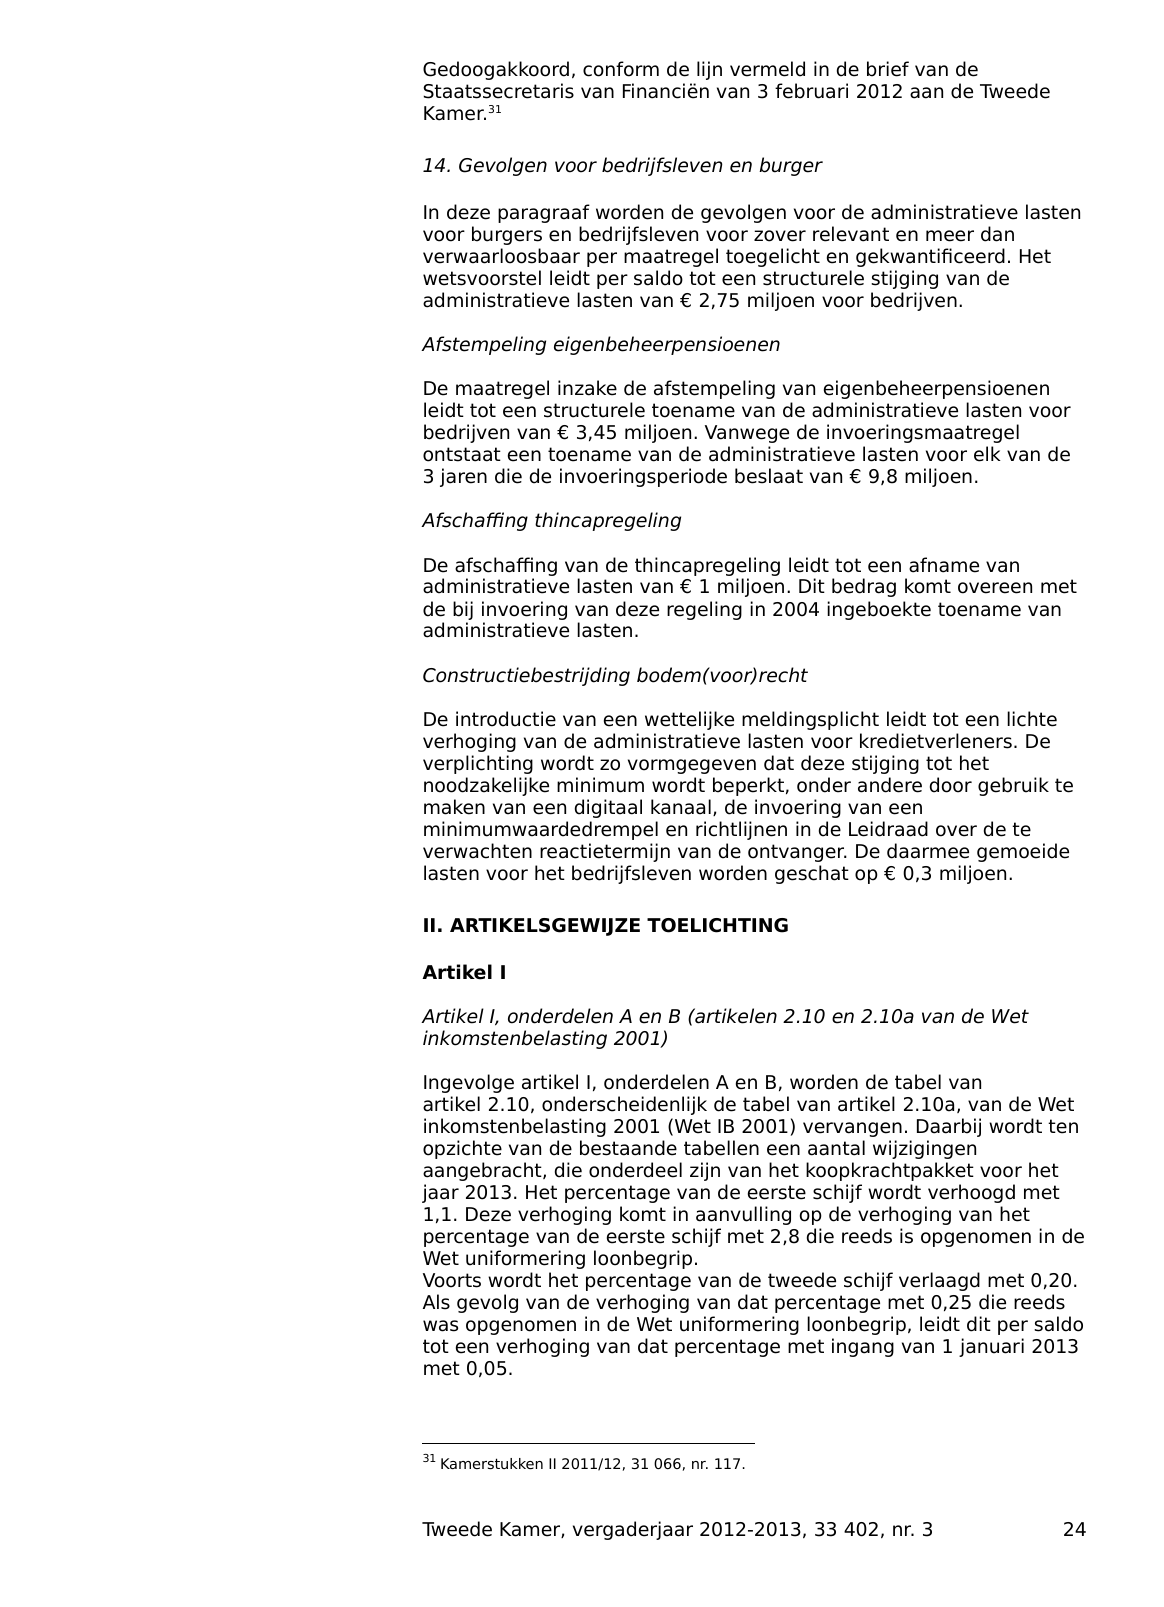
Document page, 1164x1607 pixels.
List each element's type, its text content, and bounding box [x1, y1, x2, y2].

text De afschaffing van de thincapregeling leidt tot een afname van administratieve lasten van € 1 miljoen. Dit bedrag komt overeen met de bij invoering van deze regeling in 2004 ingeboekte toename van administratieve lasten. [422, 554, 1087, 642]
subtitle Artikel I [422, 962, 1087, 983]
text De maatregel inzake de afstempeling van eigenbeheerpensioenen leidt tot een structurele toename van de administratieve lasten voor bedrijven van € 3,45 miljoen. Vanwege de invoeringsmaatregel ontstaat een toename van de administratieve lasten voor elk van de 3 jaren die de invoeringsperiode beslaat van € 9,8 miljoen. [422, 378, 1087, 488]
subtitle II. ARTIKELSGEWIJZE TOELICHTING [422, 914, 1087, 937]
subtitle 14. Gevolgen voor bedrijfsleven en burger [422, 155, 1087, 177]
text Kamerstukken II 2011/12, 31 066, nr. 117. [422, 1452, 1087, 1474]
subtitle Artikel I, onderdelen A en B (artikelen 2.10 en 2.10a van de Wet inkomstenbelasting 2001) [422, 1006, 1087, 1050]
subtitle Afschaffing thincapregeling [422, 510, 1087, 532]
text Gedoogakkoord, conform de lijn vermeld in de brief van de Staatssecretaris van Financiën van 3 februari 2012 aan de Tweede Kamer. [422, 59, 1087, 125]
subtitle Constructiebestrijding bodem(voor)recht [422, 664, 1087, 687]
text In deze paragraaf worden de gevolgen voor de administratieve lasten voor burgers en bedrijfsleven voor zover relevant en meer dan verwaarloosbaar per maatregel toegelicht en gekwantificeerd. Het wetsvoorstel leidt per saldo tot een structurele stijging van de administratieve lasten van € 2,75 miljoen voor bedrijven. [422, 202, 1087, 312]
text De introductie van een wettelijke meldingsplicht leidt tot een lichte verhoging van de administratieve lasten voor kredietverleners. De verplichting wordt zo vormgegeven dat deze stijging tot het noodzakelijke minimum wordt beperkt, onder andere door gebruik te maken van een digitaal kanaal, de invoering van een minimumwaardedrempel en richtlijnen in de Leidraad over de te verwachten reactietermijn van de ontvanger. De daarmee gemoeide lasten voor het bedrijfsleven worden geschat op € 0,3 miljoen. [422, 709, 1087, 884]
text Voorts wordt het percentage van de tweede schijf verlaagd met 0,20. Als gevolg van de verhoging van dat percentage met 0,25 die reeds was opgenomen in de Wet uniformering loonbegrip, leidt dit per saldo tot een verhoging van dat percentage met ingang van 1 januari 2013 met 0,05. [422, 1270, 1087, 1379]
subtitle Afstempeling eigenbeheerpensioenen [422, 334, 1087, 356]
text Ingevolge artikel I, onderdelen A en B, worden de tabel van artikel 2.10, onderscheidenlijk de tabel van artikel 2.10a, van de Wet inkomstenbelasting 2001 (Wet IB 2001) vervangen. Daarbij wordt ten opzichte van de bestaande tabellen een aantal wijzigingen aangebracht, die onderdeel zijn van het koopkrachtpakket voor het jaar 2013. Het percentage van de eerste schijf wordt verhoogd met 1,1. Deze verhoging komt in aanvulling op de verhoging van het percentage van de eerste schijf met 2,8 die reeds is opgenomen in de Wet uniformering loonbegrip. [422, 1072, 1087, 1270]
